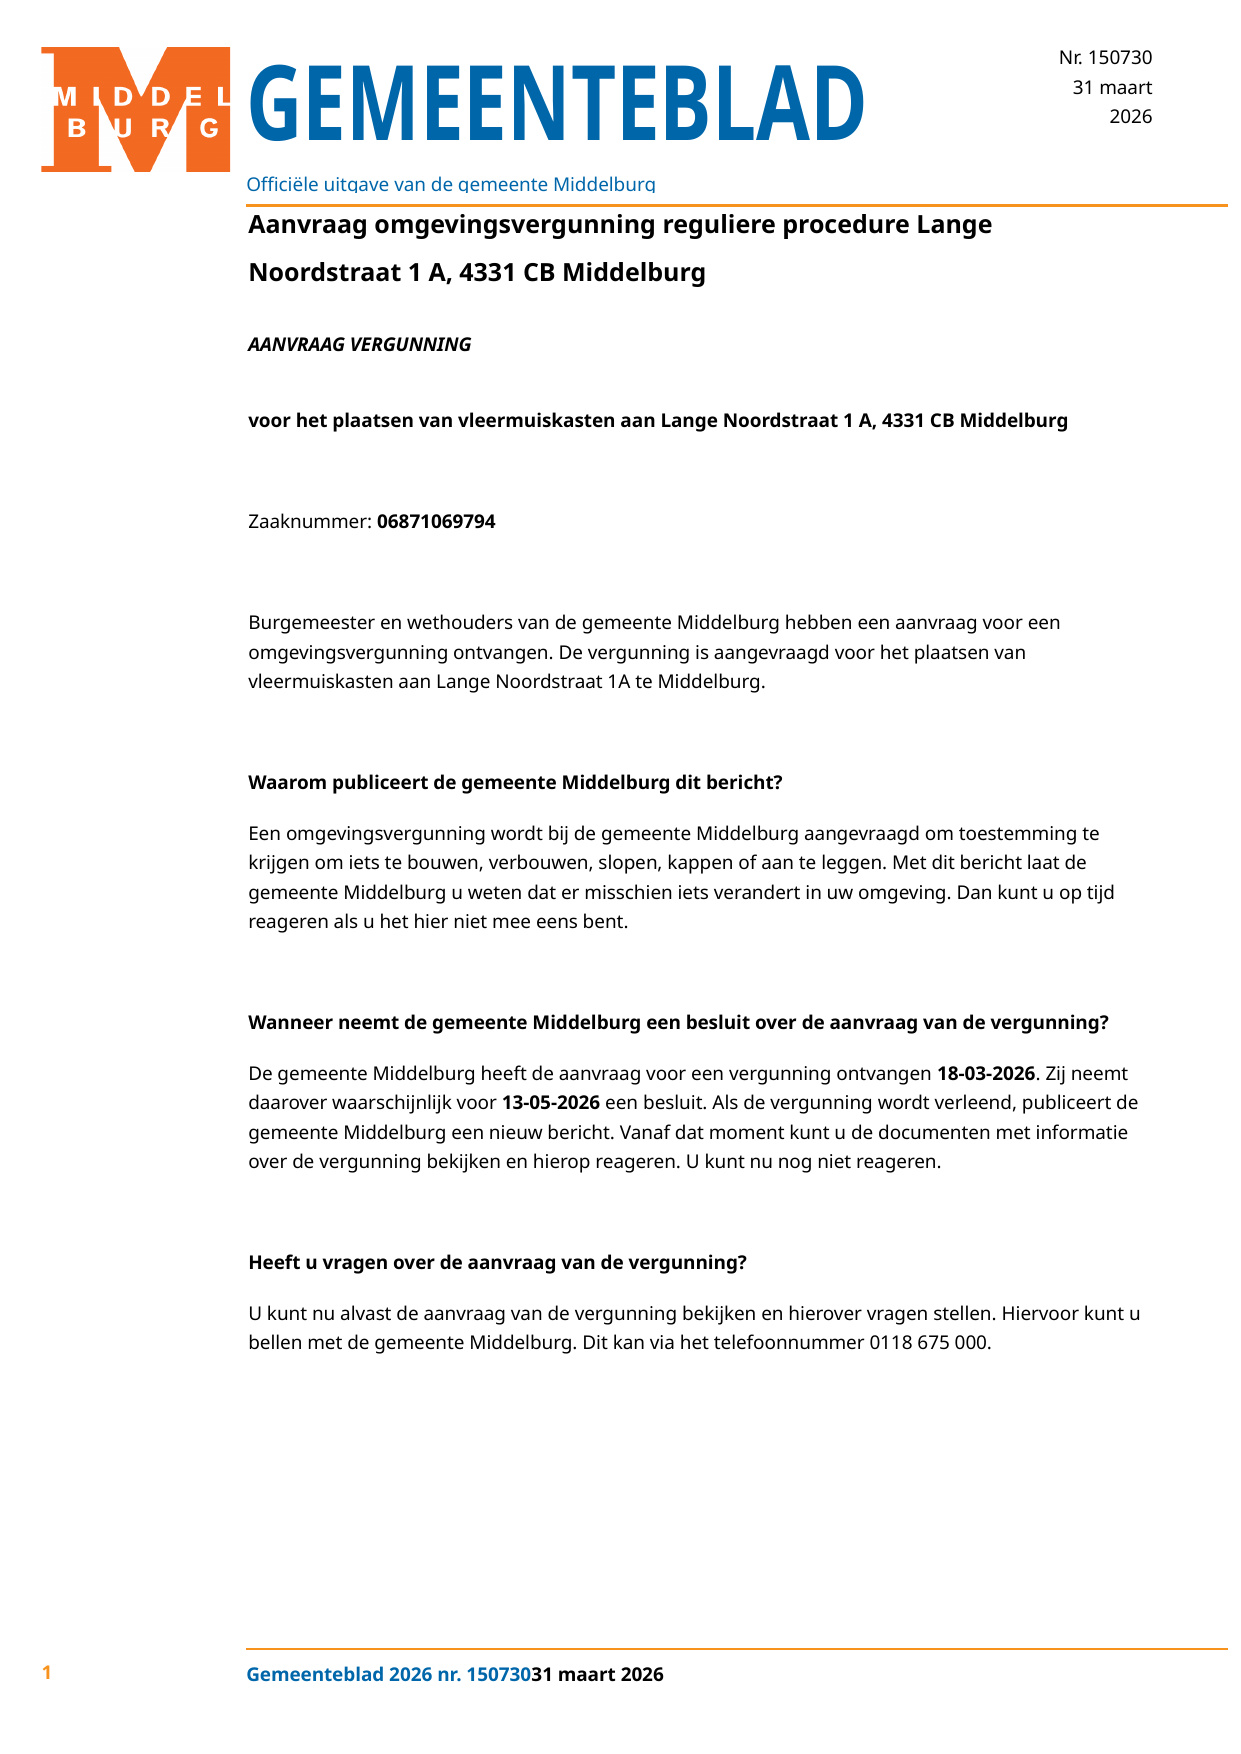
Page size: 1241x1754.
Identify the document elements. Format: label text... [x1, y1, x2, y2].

picture [41, 47, 231, 172]
text Wanneer neemt de gemeente Middelburg een besluit over de aanvraag van de vergunning? [248, 1009, 1152, 1035]
text Waarom publiceert de gemeente Middelburg dit bericht? [248, 769, 1152, 795]
text Heeft u vragen over de aanvraag van de vergunning? [248, 1249, 1152, 1275]
text Een omgevingsvergunning wordt bij de gemeente Middelburg aangevraagd om toestemming te krijgen om iets te bouwen, verbouwen, slopen, kappen of aan te leggen. Met dit bericht laat de gemeente Middelburg u weten dat er misschien iets verandert in uw omgeving. Dan kunt u op tijd reageren als u het hier niet mee eens bent. [248, 820, 1152, 934]
text voor het plaatsen van vleermuiskasten aan Lange Noordstraat 1 A, 4331 CB Middelburg [248, 408, 1152, 433]
text Zaaknummer: 06871069794 [248, 508, 1152, 534]
text AANVRAAG VERGUNNING [248, 331, 1152, 357]
text Burgemeester en wethouders van de gemeente Middelburg hebben een aanvraag voor een omgevingsvergunning ontvangen. De vergunning is aangevraagd voor het plaatsen van vleermuiskasten aan Lange Noordstraat 1A te Middelburg. [248, 609, 1152, 694]
text De gemeente Middelburg heeft de aanvraag voor een vergunning ontvangen 18-03-2026. Zij neemt daarover waarschijnlijk voor 13-05-2026 een besluit. Als de vergunning wordt verleend, publiceert de gemeente Middelburg een nieuw bericht. Vanaf dat moment kunt u de documenten met informatie over de vergunning bekijken en hierop reageren. U kunt nu nog niet reageren. [248, 1060, 1152, 1174]
text U kunt nu alvast de aanvraag van de vergunning bekijken en hierover vragen stellen. Hiervoor kunt u bellen met de gemeente Middelburg. Dit kan via het telefoonnummer 0118 675 000. [248, 1300, 1152, 1355]
text Aanvraag omgevingsvergunning reguliere procedure Lange Noordstraat 1 A, 4331 CB Middelburg [248, 207, 1152, 288]
